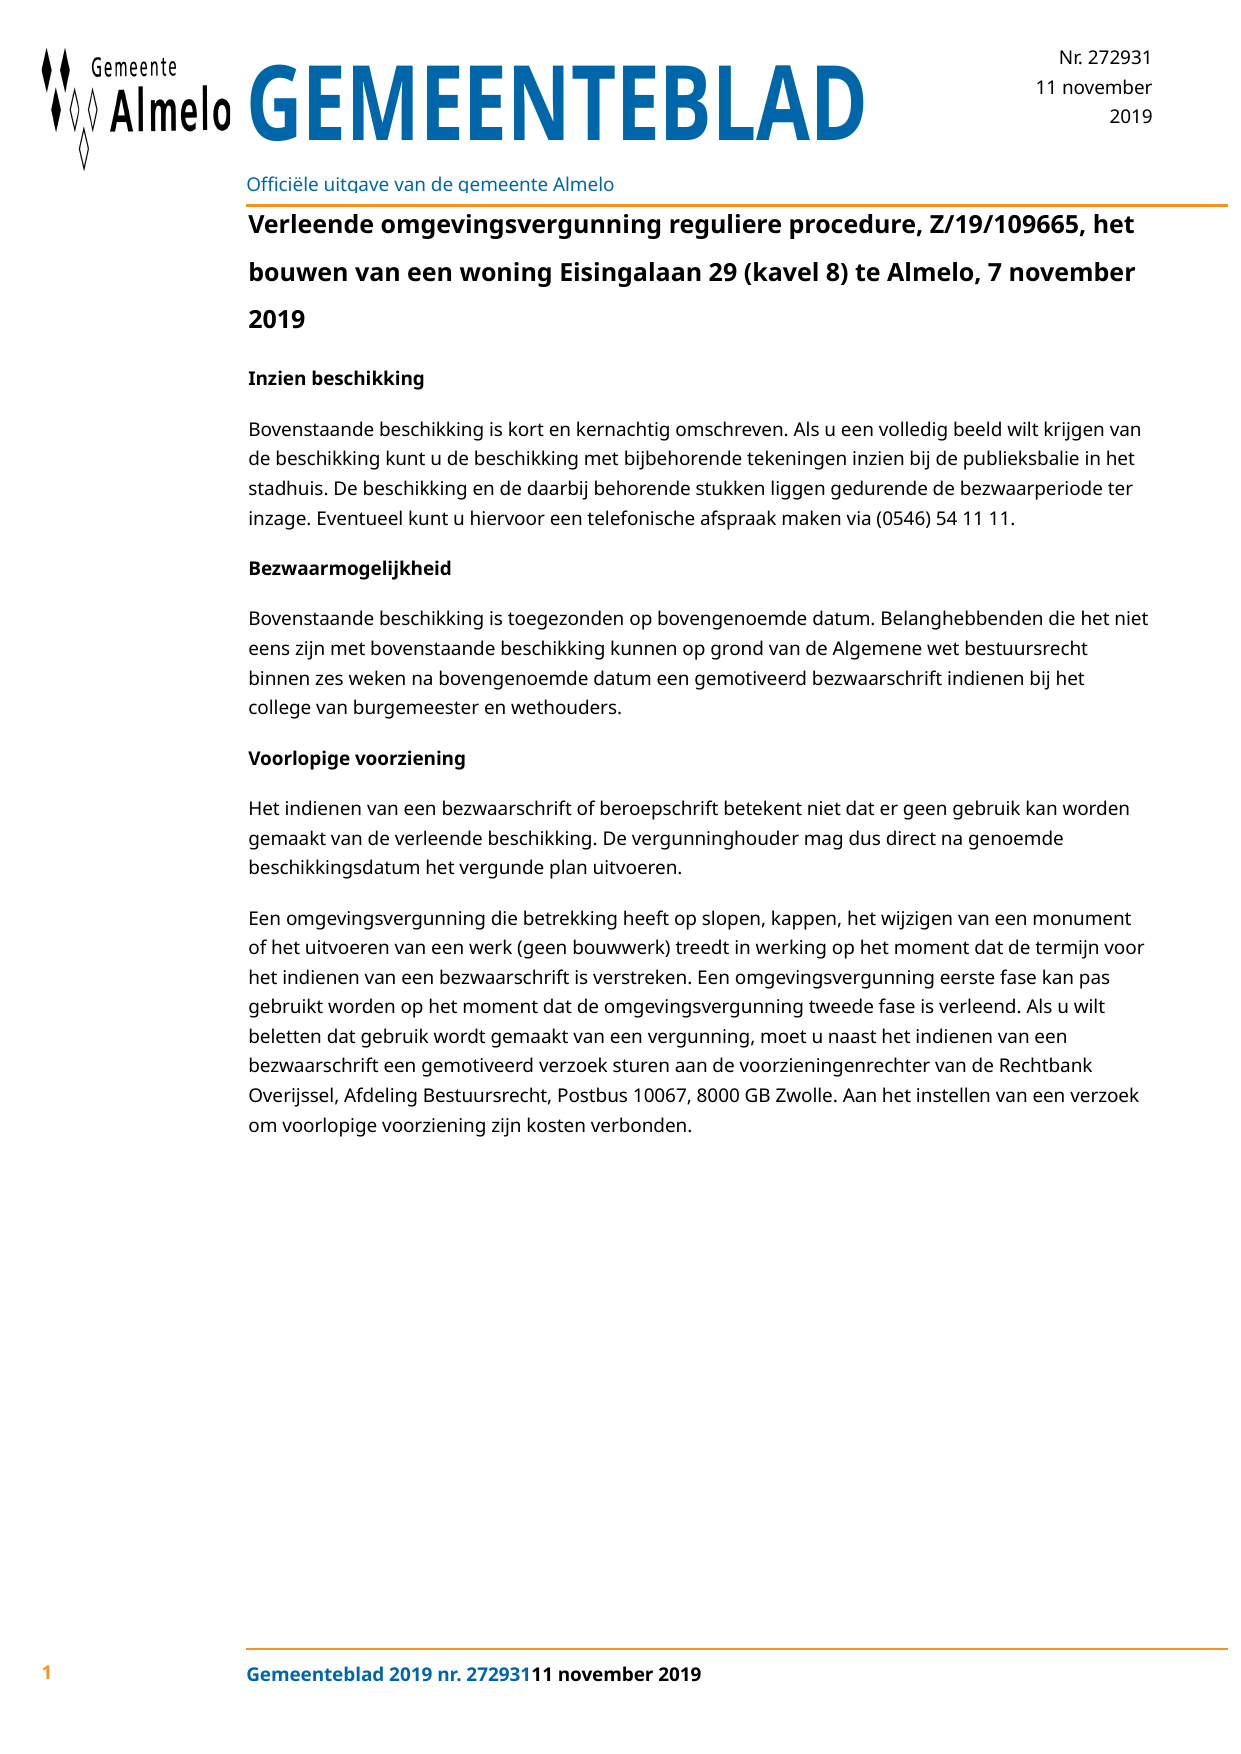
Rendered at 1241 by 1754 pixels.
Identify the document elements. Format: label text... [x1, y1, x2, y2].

text Verleende omgevingsvergunning reguliere procedure, Z/19/109665, het bouwen van een woning Eisingalaan 29 (kavel 8) te Almelo, 7 november 2019 [248, 207, 1152, 336]
text Een omgevingsvergunning die betrekking heeft op slopen, kappen, het wijzigen van een monument of het uitvoeren van een werk (geen bouwwerk) treedt in werking op het moment dat de termijn voor het indienen van een bezwaarschrift is verstreken. Een omgevingsvergunning eerste fase kan pas gebruikt worden op het moment dat de omgevingsvergunning tweede fase is verleend. Als u wilt beletten dat gebruik wordt gemaakt van een vergunning, moet u naast het indienen van een bezwaarschrift een gemotiveerd verzoek sturen aan de voorzieningenrechter van de Rechtbank Overijssel, Afdeling Bestuursrecht, Postbus 10067, 8000 GB Zwolle. Aan het instellen van een verzoek om voorlopige voorziening zijn kosten verbonden. [248, 905, 1152, 1137]
text Het indienen van een bezwaarschrift of beroepschrift betekent niet dat er geen gebruik kan worden gemaakt van de verleende beschikking. De vergunninghouder mag dus direct na genoemde beschikkingsdatum het vergunde plan uitvoeren. [248, 795, 1152, 880]
text Bovenstaande beschikking is toegezonden op bovengenoemde datum. Belanghebbenden die het niet eens zijn met bovenstaande beschikking kunnen op grond van de Algemene wet bestuursrecht binnen zes weken na bovengenoemde datum een gemotiveerd bezwaarschrift indienen bij het college van burgemeester en wethouders. [248, 606, 1152, 720]
text Inzien beschikking [248, 366, 1152, 391]
text Bovenstaande beschikking is kort en kernachtig omschreven. Als u een volledig beeld wilt krijgen van de beschikking kunt u de beschikking met bijbehorende tekeningen inzien bij de publieksbalie in het stadhuis. De beschikking en de daarbij behorende stukken liggen gedurende de bezwaarperiode ter inzage. Eventueel kunt u hiervoor een telefonische afspraak maken via (0546) 54 11 11. [248, 416, 1152, 530]
text Bezwaarmogelijkheid [248, 555, 1152, 581]
text Voorlopige voorziening [248, 745, 1152, 770]
picture [41, 47, 231, 172]
